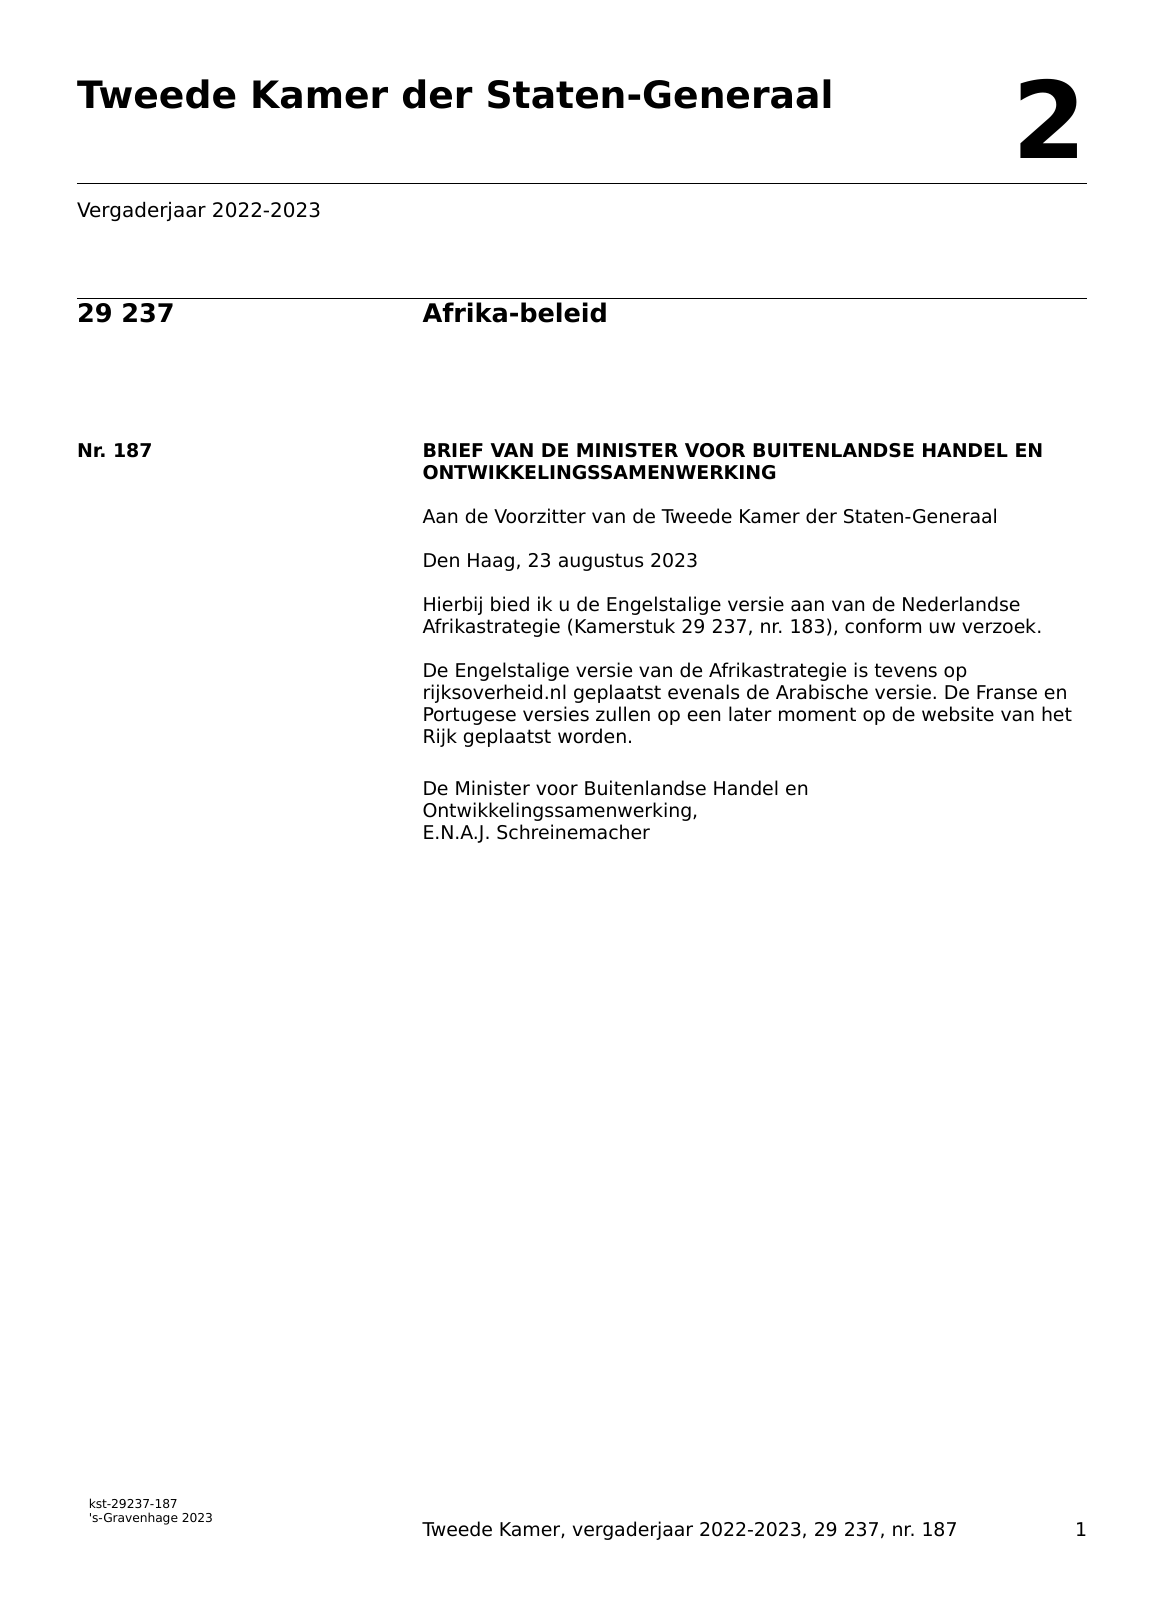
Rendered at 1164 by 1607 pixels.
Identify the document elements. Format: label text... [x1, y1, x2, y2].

subtitle Nr. 187 BRIEF VAN DE MINISTER VOOR BUITENLANDSE HANDEL EN ONTWIKKELINGSSAMENWERKING [77, 440, 1087, 484]
text kst-29237-187 [88, 1497, 323, 1511]
text Aan de Voorzitter van de Tweede Kamer der Staten-Generaal [422, 506, 1087, 528]
text De Minister voor Buitenlandse Handel en Ontwikkelingssamenwerking, E.N.A.J. Schreinemacher [422, 778, 1087, 844]
table_header Tweede Kamer der Staten-Generaal [77, 59, 886, 183]
table_header 2 [886, 59, 1087, 183]
table_cell Vergaderjaar 2022-2023 [77, 184, 1087, 298]
text 's-Gravenhage 2023 [88, 1511, 323, 1525]
text Hierbij bied ik u de Engelstalige versie aan van de Nederlandse Afrikastrategie (Kamerstuk 29 237, nr. 183), conform uw verzoek. [422, 594, 1087, 638]
text Den Haag, 23 augustus 2023 [422, 550, 1087, 572]
subtitle 29 237 Afrika-beleid [77, 299, 1087, 329]
text De Engelstalige versie van de Afrikastrategie is tevens op rijksoverheid.nl geplaatst evenals de Arabische versie. De Franse en Portugese versies zullen op een later moment op de website van het Rijk geplaatst worden. [422, 660, 1087, 748]
